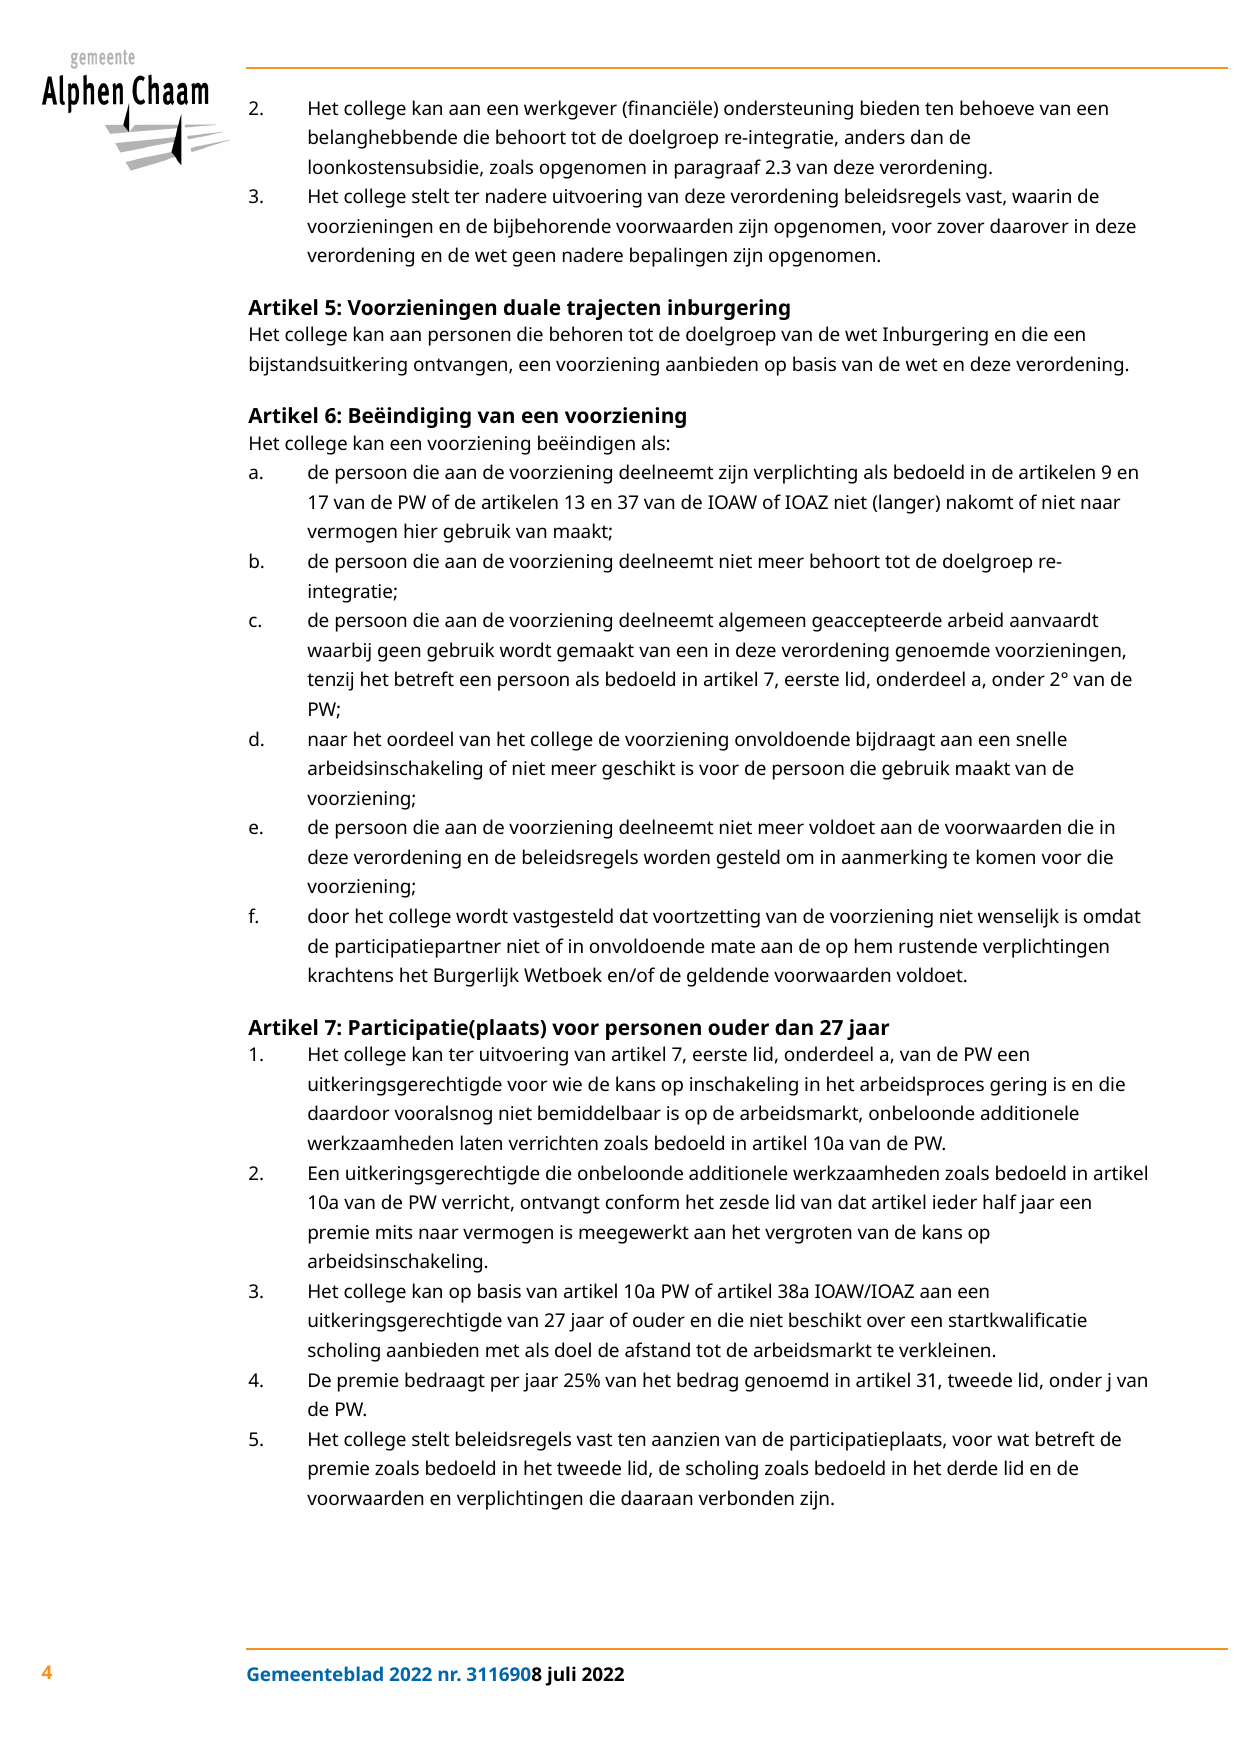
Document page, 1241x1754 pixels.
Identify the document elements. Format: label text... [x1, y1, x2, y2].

text Het college kan een voorziening beëindigen als: [248, 430, 1152, 456]
list Het college stelt beleidsregels vast ten aanzien van de participatieplaats, voor wat betreft de premie zoals bedoeld in het tweede lid, de scholing zoals bedoeld in het derde lid en de voorwaarden en verplichtingen die daaraan verbonden zijn. [248, 1426, 1152, 1511]
list naar het oordeel van het college de voorziening onvoldoende bijdraagt aan een snelle arbeidsinschakeling of niet meer geschikt is voor de persoon die gebruik maakt van de voorziening; [248, 726, 1152, 811]
text Artikel 5: Voorzieningen duale trajecten inburgering [248, 293, 1152, 322]
list Een uitkeringsgerechtigde die onbeloonde additionele werkzaamheden zoals bedoeld in artikel 10a van de PW verricht, ontvangt conform het zesde lid van dat artikel ieder half jaar een premie mits naar vermogen is meegewerkt aan het vergroten van de kans op arbeidsinschakeling. [248, 1160, 1152, 1274]
list door het college wordt vastgesteld dat voortzetting van de voorziening niet wenselijk is omdat de participatiepartner niet of in onvoldoende mate aan de op hem rustende verplichtingen krachtens het Burgerlijk Wetboek en/of de geldende voorwaarden voldoet. [248, 903, 1152, 988]
list de persoon die aan de voorziening deelneemt niet meer voldoet aan de voorwaarden die in deze verordening en de beleidsregels worden gesteld om in aanmerking te komen voor die voorziening; [248, 814, 1152, 899]
list de persoon die aan de voorziening deelneemt zijn verplichting als bedoeld in de artikelen 9 en 17 van de PW of de artikelen 13 en 37 van de IOAW of IOAZ niet (langer) nakomt of niet naar vermogen hier gebruik van maakt; [248, 459, 1152, 544]
text Artikel 6: Beëindiging van een voorziening [248, 402, 1152, 430]
list Het college kan op basis van artikel 10a PW of artikel 38a IOAW/IOAZ aan een uitkeringsgerechtigde van 27 jaar of ouder en die niet beschikt over een startkwalificatie scholing aanbieden met als doel de afstand tot de arbeidsmarkt te verkleinen. [248, 1278, 1152, 1363]
list Het college stelt ter nadere uitvoering van deze verordening beleidsregels vast, waarin de voorzieningen en de bijbehorende voorwaarden zijn opgenomen, voor zover daarover in deze verordening en de wet geen nadere bepalingen zijn opgenomen. [248, 183, 1152, 268]
picture [41, 47, 231, 172]
list Het college kan aan een werkgever (financiële) ondersteuning bieden ten behoeve van een belanghebbende die behoort tot de doelgroep re-integratie, anders dan de loonkostensubsidie, zoals opgenomen in paragraaf 2.3 van deze verordening. [248, 95, 1152, 180]
list De premie bedraagt per jaar 25% van het bedrag genoemd in artikel 31, tweede lid, onder j van de PW. [248, 1367, 1152, 1422]
text Artikel 7: Participatie(plaats) voor personen ouder dan 27 jaar [248, 1013, 1152, 1041]
text Het college kan aan personen die behoren tot de doelgroep van de wet Inburgering en die een bijstandsuitkering ontvangen, een voorziening aanbieden op basis van de wet en deze verordening. [248, 322, 1152, 377]
list Het college kan ter uitvoering van artikel 7, eerste lid, onderdeel a, van de PW een uitkeringsgerechtigde voor wie de kans op inschakeling in het arbeidsproces gering is en die daardoor vooralsnog niet bemiddelbaar is op de arbeidsmarkt, onbeloonde additionele werkzaamheden laten verrichten zoals bedoeld in artikel 10a van de PW. [248, 1041, 1152, 1156]
list de persoon die aan de voorziening deelneemt niet meer behoort tot de doelgroep re-integratie; [248, 548, 1152, 604]
list de persoon die aan de voorziening deelneemt algemeen geaccepteerde arbeid aanvaardt waarbij geen gebruik wordt gemaakt van een in deze verordening genoemde voorzieningen, tenzij het betreft een persoon als bedoeld in artikel 7, eerste lid, onderdeel a, onder 2° van de PW; [248, 607, 1152, 722]
